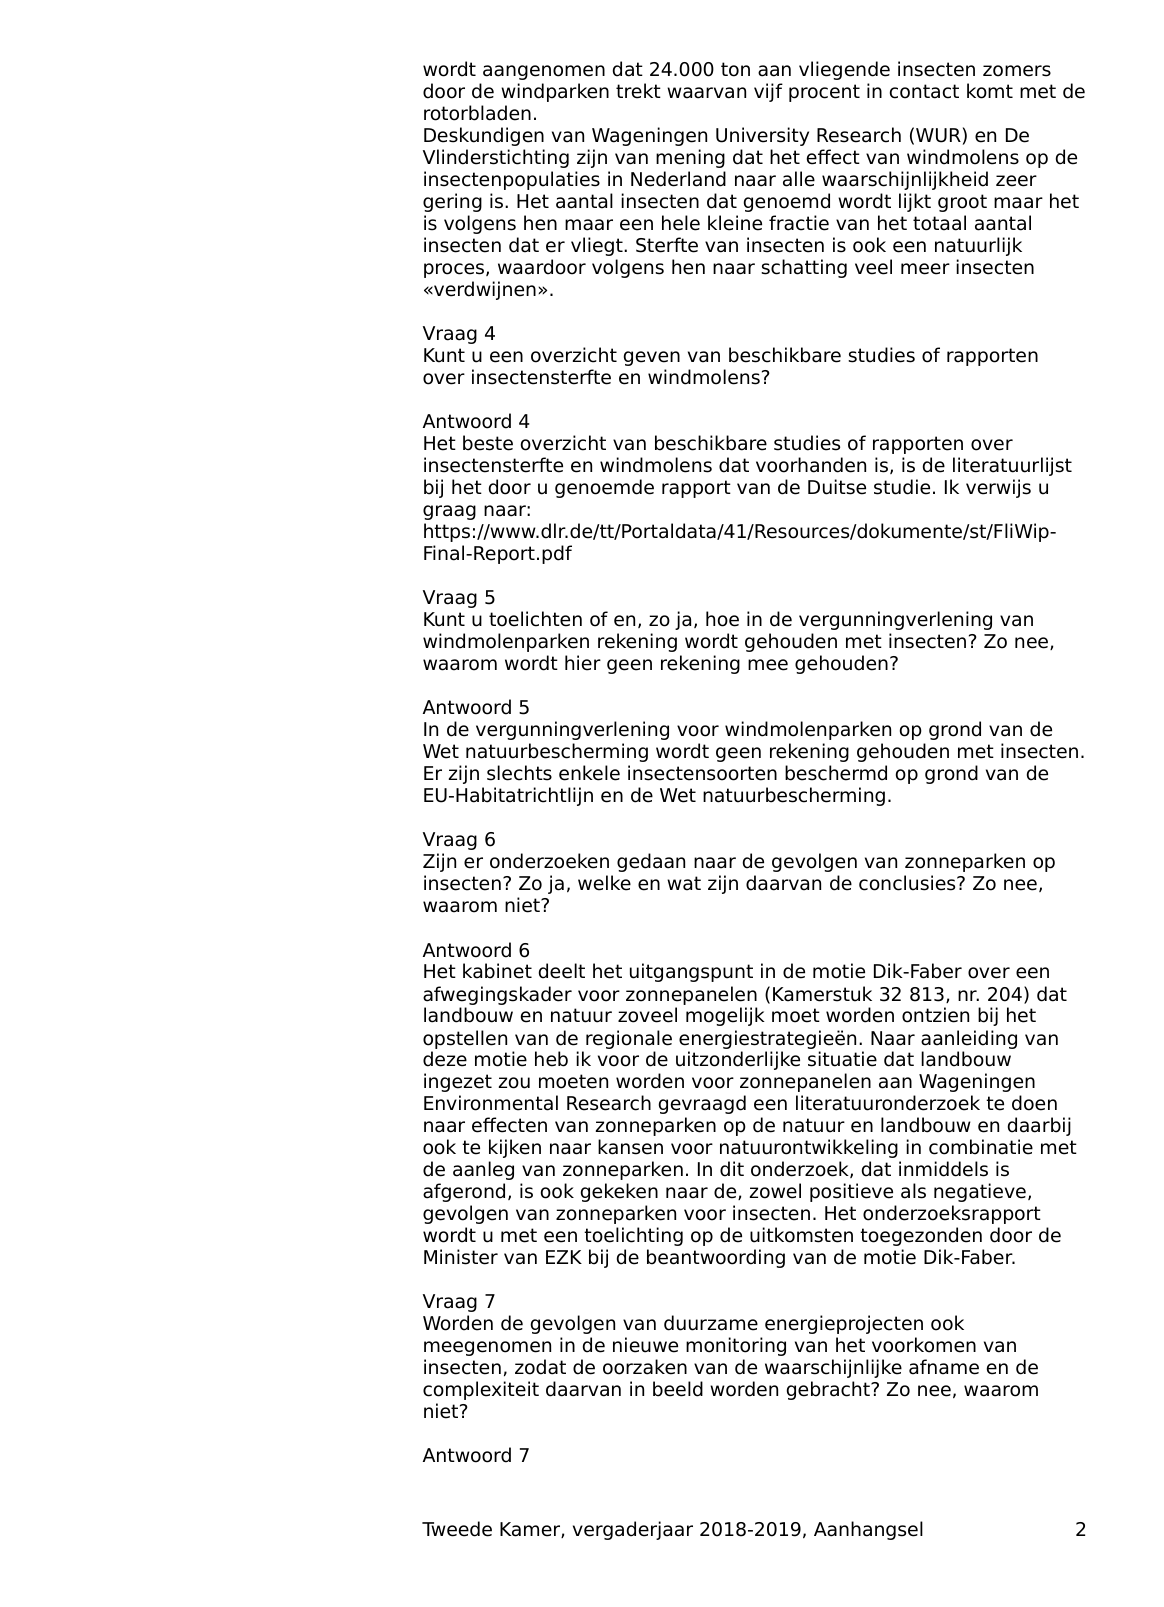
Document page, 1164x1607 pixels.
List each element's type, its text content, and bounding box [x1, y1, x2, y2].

text Antwoord 7 [422, 1445, 1087, 1467]
text In de vergunningverlening voor windmolenparken op grond van de Wet natuurbescherming wordt geen rekening gehouden met insecten. Er zijn slechts enkele insectensoorten beschermd op grond van de EU-Habitatrichtlijn en de Wet natuurbescherming. [422, 719, 1087, 807]
text wordt aangenomen dat 24.000 ton aan vliegende insecten zomers door de windparken trekt waarvan vijf procent in contact komt met de rotorbladen. [422, 59, 1087, 125]
text Het beste overzicht van beschikbare studies of rapporten over insectensterfte en windmolens dat voorhanden is, is de literatuurlijst bij het door u genoemde rapport van de Duitse studie. Ik verwijs u graag naar: https://www.dlr.de/tt/Portaldata/41/Resources/dokumente/st/FliWip-Final-Report.pdf [422, 433, 1087, 565]
text Antwoord 4 [422, 411, 1087, 433]
text Vraag 6 [422, 829, 1087, 851]
text Het kabinet deelt het uitgangspunt in de motie Dik-Faber over een afwegingskader voor zonnepanelen (Kamerstuk 32 813, nr. 204) dat landbouw en natuur zoveel mogelijk moet worden ontzien bij het opstellen van de regionale energiestrategieën. Naar aanleiding van deze motie heb ik voor de uitzonderlijke situatie dat landbouw ingezet zou moeten worden voor zonnepanelen aan Wageningen Environmental Research gevraagd een literatuuronderzoek te doen naar effecten van zonneparken op de natuur en landbouw en daarbij ook te kijken naar kansen voor natuurontwikkeling in combinatie met de aanleg van zonneparken. In dit onderzoek, dat inmiddels is afgerond, is ook gekeken naar de, zowel positieve als negatieve, gevolgen van zonneparken voor insecten. Het onderzoeksrapport wordt u met een toelichting op de uitkomsten toegezonden door de Minister van EZK bij de beantwoording van de motie Dik-Faber. [422, 961, 1087, 1269]
text Antwoord 5 [422, 697, 1087, 719]
text Vraag 5 [422, 587, 1087, 609]
text Worden de gevolgen van duurzame energieprojecten ook meegenomen in de nieuwe monitoring van het voorkomen van insecten, zodat de oorzaken van de waarschijnlijke afname en de complexiteit daarvan in beeld worden gebracht? Zo nee, waarom niet? [422, 1313, 1087, 1423]
text Deskundigen van Wageningen University Research (WUR) en De Vlinderstichting zijn van mening dat het effect van windmolens op de insectenpopulaties in Nederland naar alle waarschijnlijkheid zeer gering is. Het aantal insecten dat genoemd wordt lijkt groot maar het is volgens hen maar een hele kleine fractie van het totaal aantal insecten dat er vliegt. Sterfte van insecten is ook een natuurlijk proces, waardoor volgens hen naar schatting veel meer insecten «verdwijnen». [422, 125, 1087, 301]
text Kunt u een overzicht geven van beschikbare studies of rapporten over insectensterfte en windmolens? [422, 345, 1087, 389]
text Antwoord 6 [422, 939, 1087, 961]
text Vraag 4 [422, 323, 1087, 345]
text Zijn er onderzoeken gedaan naar de gevolgen van zonneparken op insecten? Zo ja, welke en wat zijn daarvan de conclusies? Zo nee, waarom niet? [422, 851, 1087, 917]
text Vraag 7 [422, 1291, 1087, 1313]
text Kunt u toelichten of en, zo ja, hoe in de vergunningverlening van windmolenparken rekening wordt gehouden met insecten? Zo nee, waarom wordt hier geen rekening mee gehouden? [422, 609, 1087, 675]
